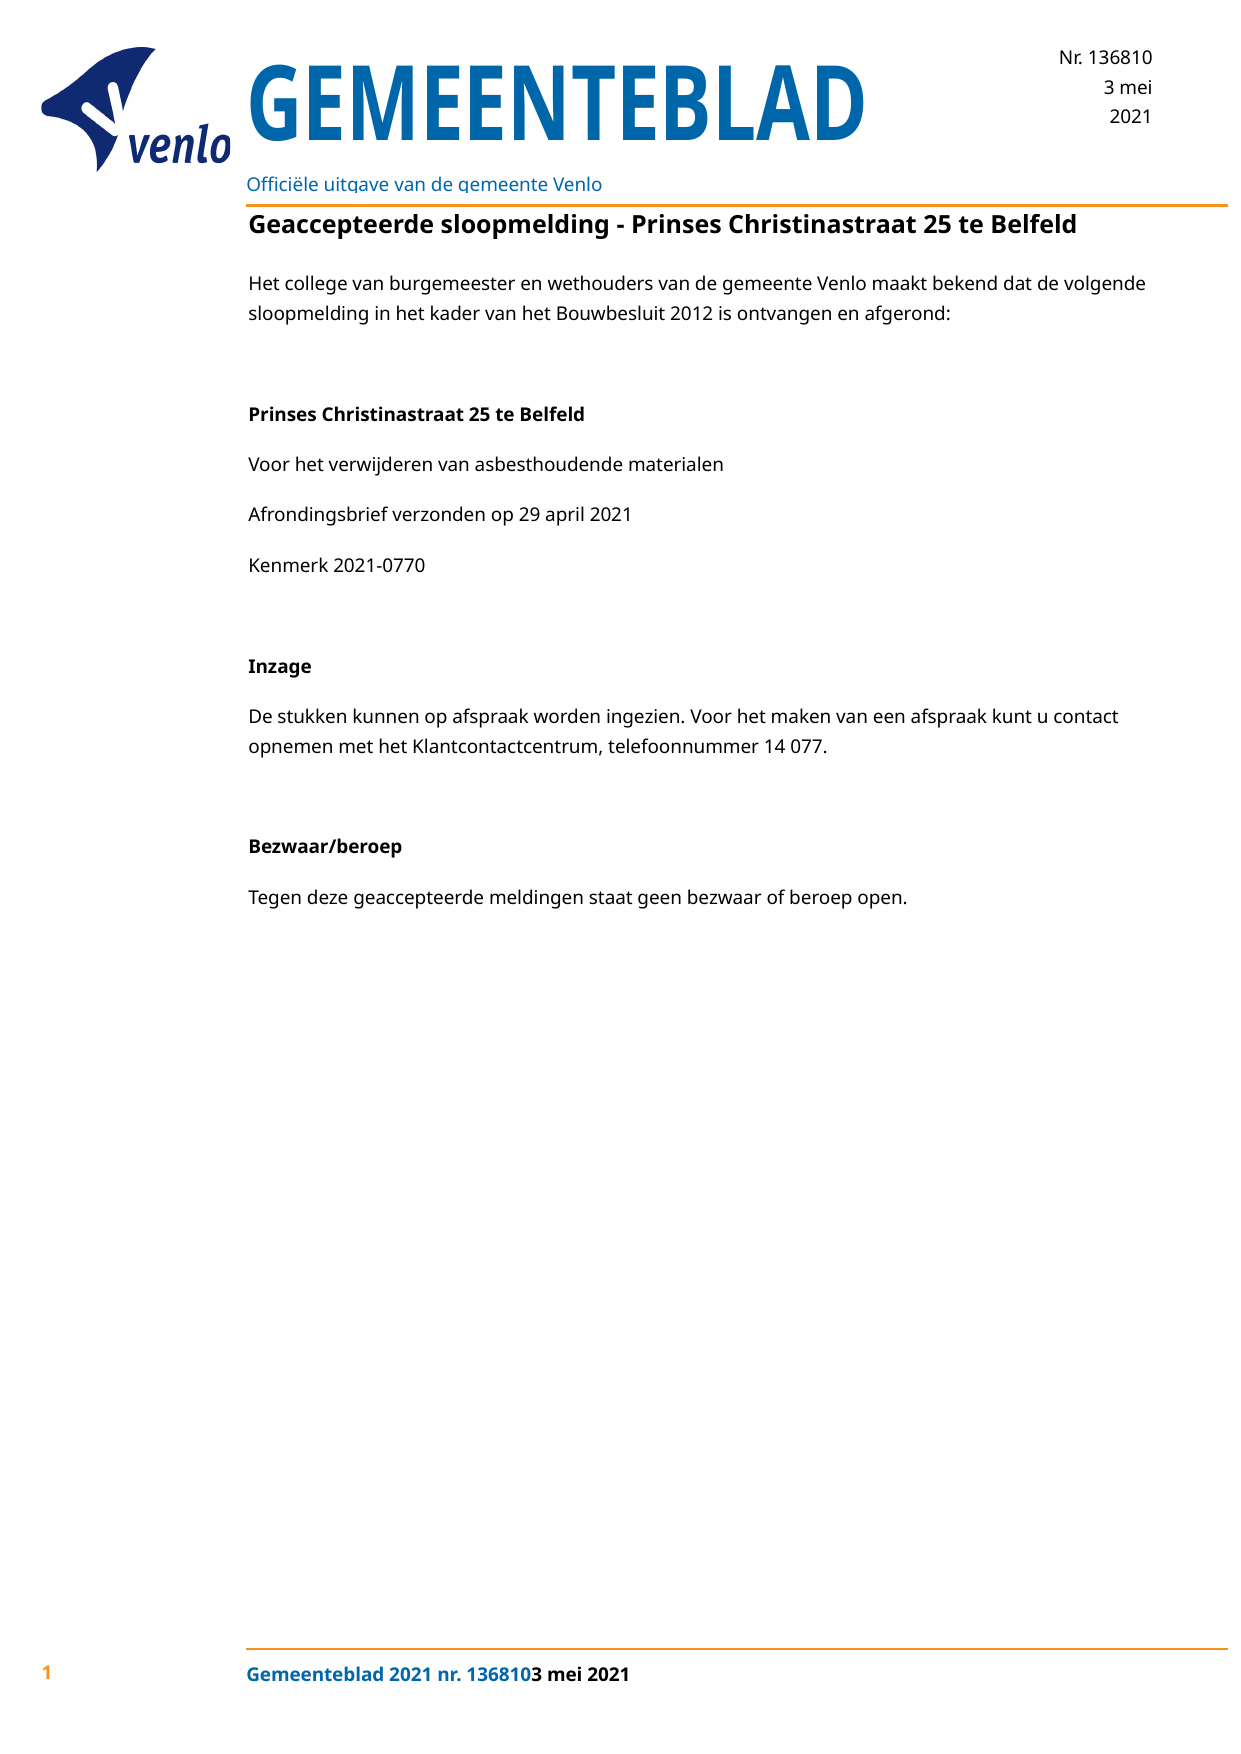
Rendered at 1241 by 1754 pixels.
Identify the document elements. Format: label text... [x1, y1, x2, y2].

text Bezwaar/beroep [248, 834, 1152, 859]
text Prinses Christinastraat 25 te Belfeld [248, 401, 1152, 426]
text Kenmerk 2021-0770 [248, 552, 1152, 578]
picture [41, 47, 231, 172]
text De stukken kunnen op afspraak worden ingezien. Voor het maken van een afspraak kunt u contact opnemen met het Klantcontactcentrum, telefoonnummer 14 077. [248, 703, 1152, 758]
text Het college van burgemeester en wethouders van de gemeente Venlo maakt bekend dat de volgende sloopmelding in het kader van het Bouwbesluit 2012 is ontvangen en afgerond: [248, 270, 1152, 326]
text Inzage [248, 653, 1152, 678]
text Afrondingsbrief verzonden op 29 april 2021 [248, 502, 1152, 527]
text Geaccepteerde sloopmelding - Prinses Christinastraat 25 te Belfeld [248, 207, 1152, 241]
text Voor het verwijderen van asbesthoudende materialen [248, 451, 1152, 477]
text Tegen deze geaccepteerde meldingen staat geen bezwaar of beroep open. [248, 884, 1152, 910]
